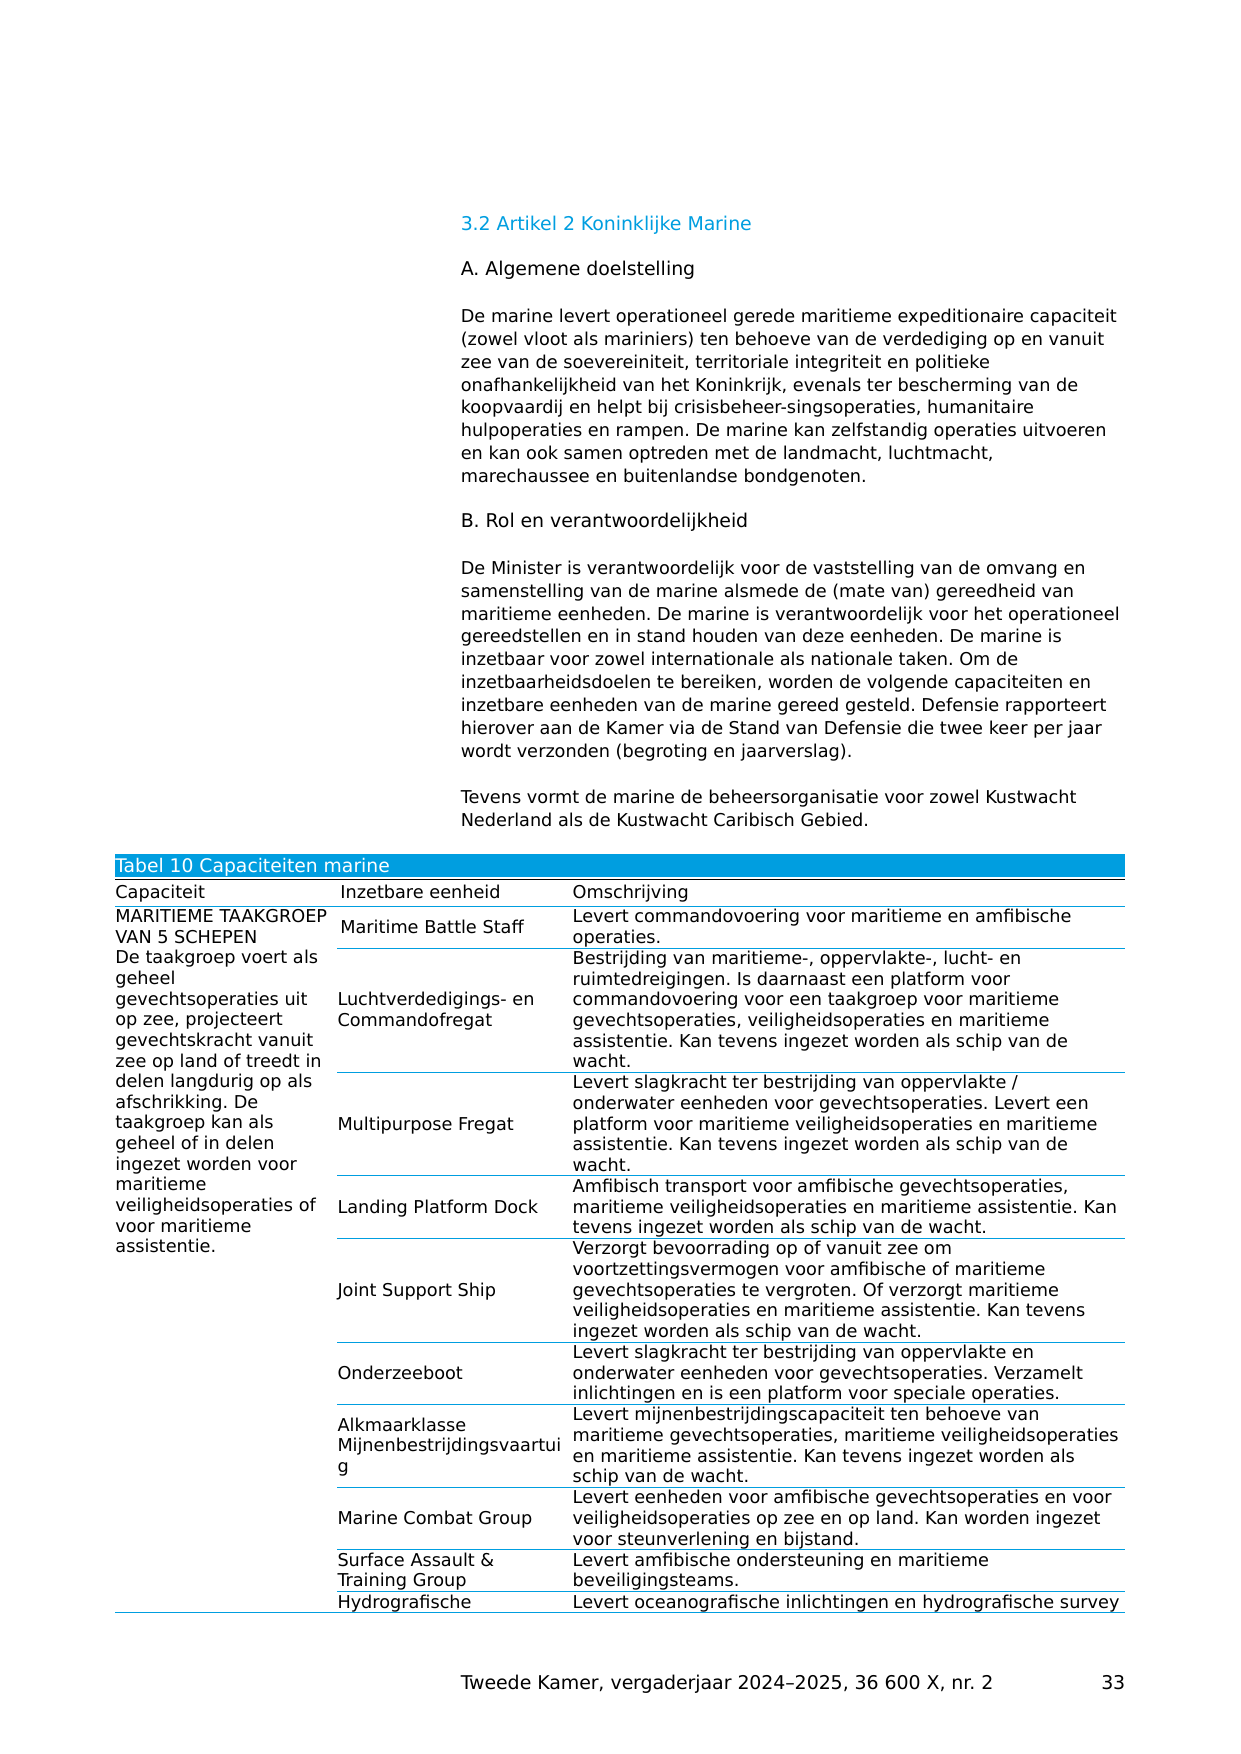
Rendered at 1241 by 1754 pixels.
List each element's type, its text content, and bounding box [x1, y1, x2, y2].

table_cell Levert oceanografische inlichtingen en hydrografische survey [570, 1592, 1125, 1612]
table_cell Levert slagkracht ter bestrijding van oppervlakte en onderwater eenheden voor gevechtsoperaties. Verzamelt inlichtingen en is een platform voor speciale operaties. [570, 1343, 1125, 1404]
table_cell Landing Platform Dock [337, 1176, 569, 1238]
table_cell Hydrografische [337, 1592, 569, 1612]
table_cell Bestrijding van maritieme-, oppervlakte-, lucht- en ruimtedreigingen. Is daarnaast een platform voor commandovoering voor een taakgroep voor maritieme gevechtsoperaties, veiligheidsoperaties en maritieme assistentie. Kan tevens ingezet worden als schip van de wacht. [570, 949, 1125, 1072]
table_cell Alkmaarklasse Mijnenbestrijdingsvaartuig [337, 1405, 569, 1487]
table_cell Levert slagkracht ter bestrijding van oppervlakte / onderwater eenheden voor gevechtsoperaties. Levert een platform voor maritieme veiligheidsoperaties en maritieme assistentie. Kan tevens ingezet worden als schip van de wacht. [570, 1073, 1125, 1175]
table_cell Levert amfibische ondersteuning en maritieme beveiligingsteams. [570, 1550, 1125, 1591]
text De Minister is verantwoordelijk voor de vaststelling van de omvang en samenstelling van de marine alsmede de (mate van) gereedheid van maritieme eenheden. De marine is verantwoordelijk voor het operationeel gereedstellen en in stand houden van deze eenheden. De marine is inzetbaar voor zowel internationale als nationale taken. Om de inzetbaarheidsdoelen te bereiken, worden de volgende capaciteiten en inzetbare eenheden van de marine gereed gesteld. Defensie rapporteert hierover aan de Kamer via de Stand van Defensie die twee keer per jaar wordt verzonden (begroting en jaarverslag). [461, 556, 1125, 762]
table_cell MARITIEME TAAKGROEP VAN 5 SCHEPEN De taakgroep voert als geheel gevechtsoperaties uit op zee, projecteert gevechtskracht vanuit zee op land of treedt in delen langdurig op als afschrikking. De taakgroep kan als geheel of in delen ingezet worden voor maritieme veiligheidsoperaties of voor maritieme assistentie. [115, 907, 337, 1612]
table_cell Omschrijving [570, 880, 1125, 906]
table_cell Amfibisch transport voor amfibische gevechtsoperaties, maritieme veiligheidsoperaties en maritieme assistentie. Kan tevens ingezet worden als schip van de wacht. [570, 1176, 1125, 1238]
text De marine levert operationeel gerede maritieme expeditionaire capaciteit (zowel vloot als mariniers) ten behoeve van de verdediging op en vanuit zee van de soevereiniteit, territoriale integriteit en politieke onafhankelijkheid van het Koninkrijk, evenals ter bescherming van de koopvaardij en helpt bij crisisbeheer-singsoperaties, humanitaire hulpoperaties en rampen. De marine kan zelfstandig operaties uitvoeren en kan ook samen optreden met de landmacht, luchtmacht, marechaussee en buitenlandse bondgenoten. [461, 304, 1125, 487]
table_cell Levert eenheden voor amfibische gevechtsoperaties en voor veiligheidsoperaties op zee en op land. Kan worden ingezet voor steunverlening en bijstand. [570, 1488, 1125, 1549]
table_cell Multipurpose Fregat [337, 1073, 569, 1175]
text Tevens vormt de marine de beheersorganisatie voor zowel Kustwacht Nederland als de Kustwacht Caribisch Gebied. [461, 785, 1125, 831]
table_cell Verzorgt bevoorrading op of vanuit zee om voortzettingsvermogen voor amfibische of maritieme gevechtsoperaties te vergroten. Of verzorgt maritieme veiligheidsoperaties en maritieme assistentie. Kan tevens ingezet worden als schip van de wacht. [570, 1239, 1125, 1341]
table_cell Onderzeeboot [337, 1343, 569, 1404]
table_cell Levert commandovoering voor maritieme en amfibische operaties. [570, 907, 1125, 947]
table_cell Maritime Battle Staff [337, 907, 569, 947]
table_cell Capaciteit [115, 880, 337, 906]
table_cell Luchtverdedigings- en Commandofregat [337, 949, 569, 1072]
table_cell Marine Combat Group [337, 1488, 569, 1549]
title 3.2 Artikel 2 Koninklijke Marine [461, 213, 1125, 235]
table_cell Levert mijnenbestrijdingscapaciteit ten behoeve van maritieme gevechtsoperaties, maritieme veiligheidsoperaties en maritieme assistentie. Kan tevens ingezet worden als schip van de wacht. [570, 1405, 1125, 1487]
table_cell Surface Assault & Training Group [337, 1550, 569, 1591]
title A. Algemene doelstelling [461, 258, 1125, 280]
title B. Rol en verantwoordelijkheid [461, 510, 1125, 532]
table_cell Joint Support Ship [337, 1239, 569, 1341]
table_cell Inzetbare eenheid [337, 880, 569, 906]
